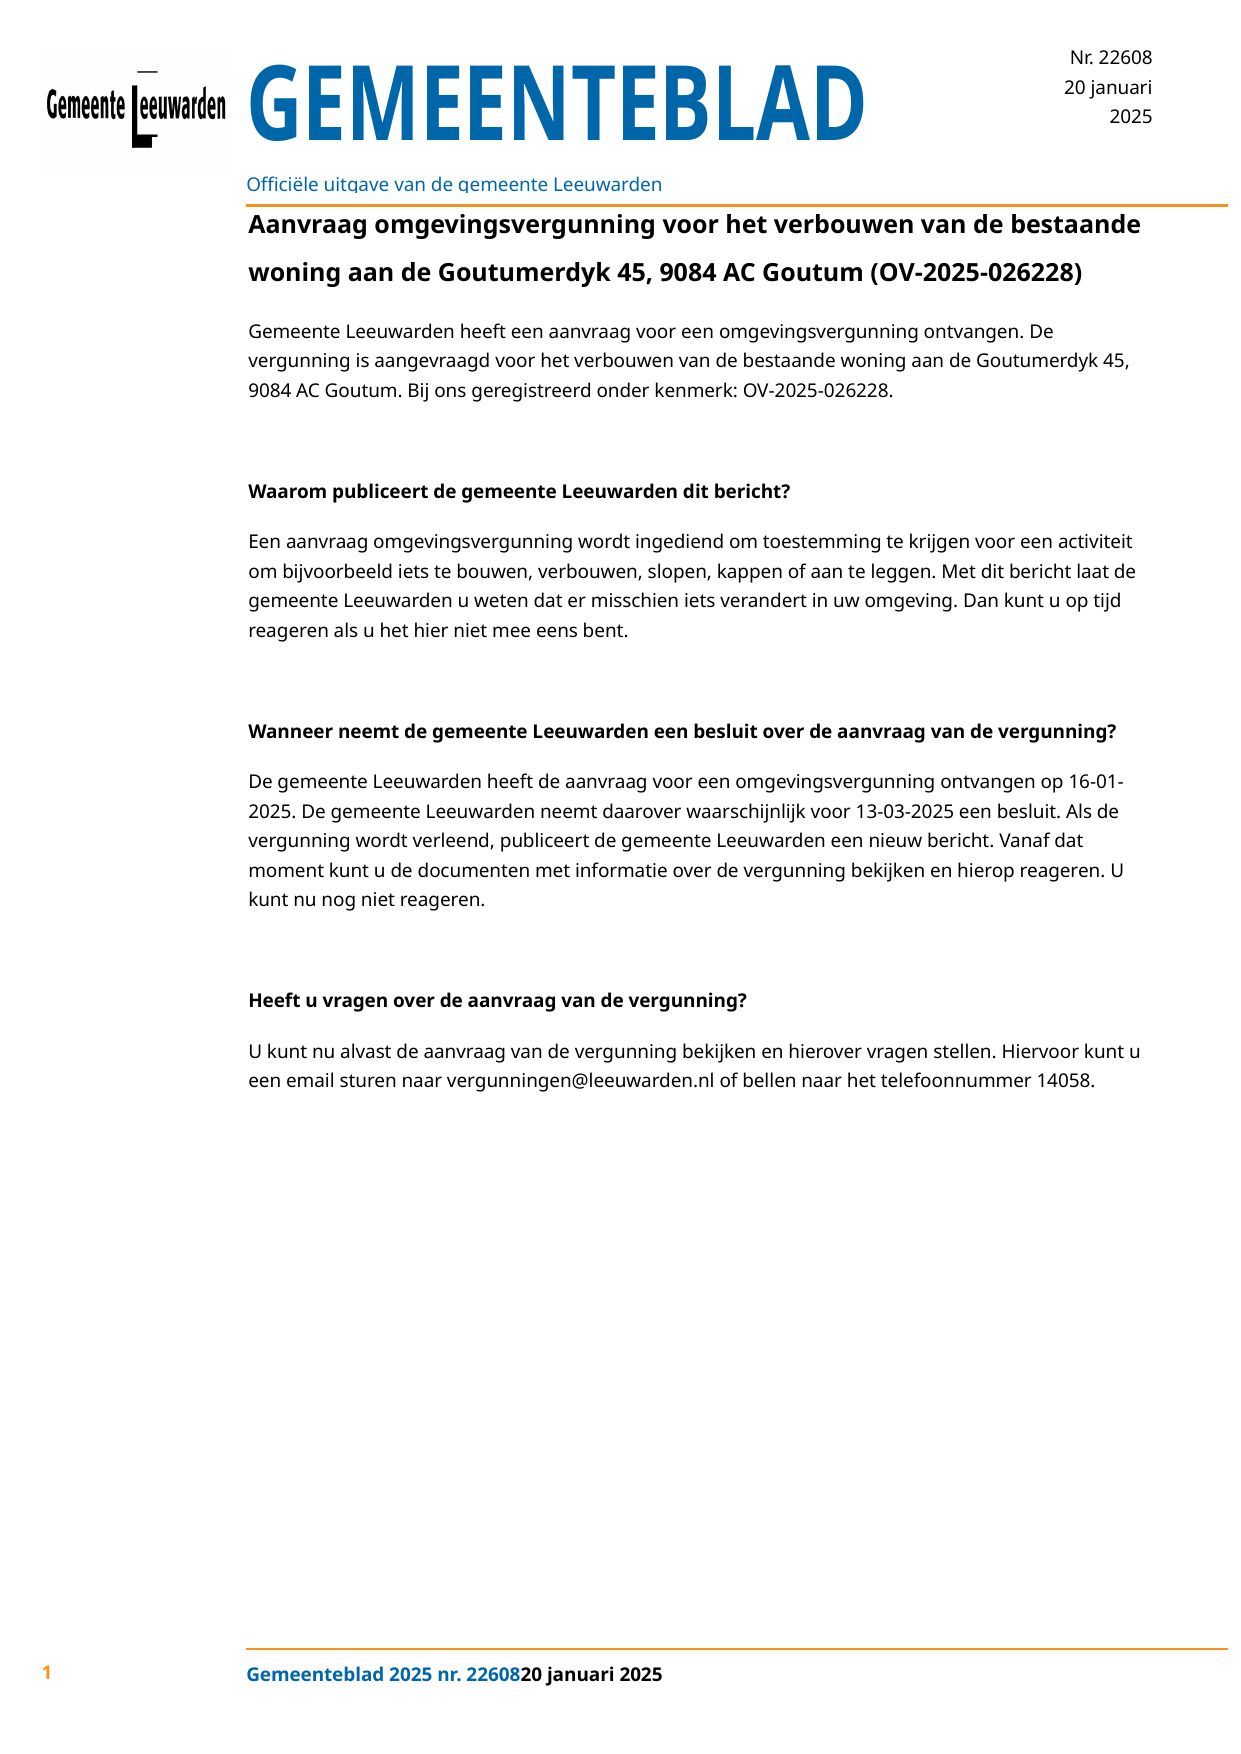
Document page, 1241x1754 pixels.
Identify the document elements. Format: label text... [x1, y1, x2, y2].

text Een aanvraag omgevingsvergunning wordt ingediend om toestemming te krijgen voor een activiteit om bijvoorbeeld iets te bouwen, verbouwen, slopen, kappen of aan te leggen. Met dit bericht laat de gemeente Leeuwarden u weten dat er misschien iets verandert in uw omgeving. Dan kunt u op tijd reageren als u het hier niet mee eens bent. [248, 528, 1152, 643]
text Gemeente Leeuwarden heeft een aanvraag voor een omgevingsvergunning ontvangen. De vergunning is aangevraagd voor het verbouwen van de bestaande woning aan de Goutumerdyk 45, 9084 AC Goutum. Bij ons geregistreerd onder kenmerk: OV-2025-026228. [248, 318, 1152, 403]
picture [41, 47, 231, 172]
text Heeft u vragen over de aanvraag van de vergunning? [248, 987, 1152, 1013]
text Waarom publiceert de gemeente Leeuwarden dit bericht? [248, 478, 1152, 504]
text Aanvraag omgevingsvergunning voor het verbouwen van de bestaande woning aan de Goutumerdyk 45, 9084 AC Goutum (OV-2025-026228) [248, 207, 1152, 288]
text Wanneer neemt de gemeente Leeuwarden een besluit over de aanvraag van de vergunning? [248, 718, 1152, 744]
text U kunt nu alvast de aanvraag van de vergunning bekijken en hierover vragen stellen. Hiervoor kunt u een email sturen naar vergunningen@leeuwarden.nl of bellen naar het telefoonnummer 14058. [248, 1038, 1152, 1093]
text De gemeente Leeuwarden heeft de aanvraag voor een omgevingsvergunning ontvangen op 16-01-2025. De gemeente Leeuwarden neemt daarover waarschijnlijk voor 13-03-2025 een besluit. Als de vergunning wordt verleend, publiceert de gemeente Leeuwarden een nieuw bericht. Vanaf dat moment kunt u de documenten met informatie over de vergunning bekijken en hierop reageren. U kunt nu nog niet reageren. [248, 768, 1152, 912]
